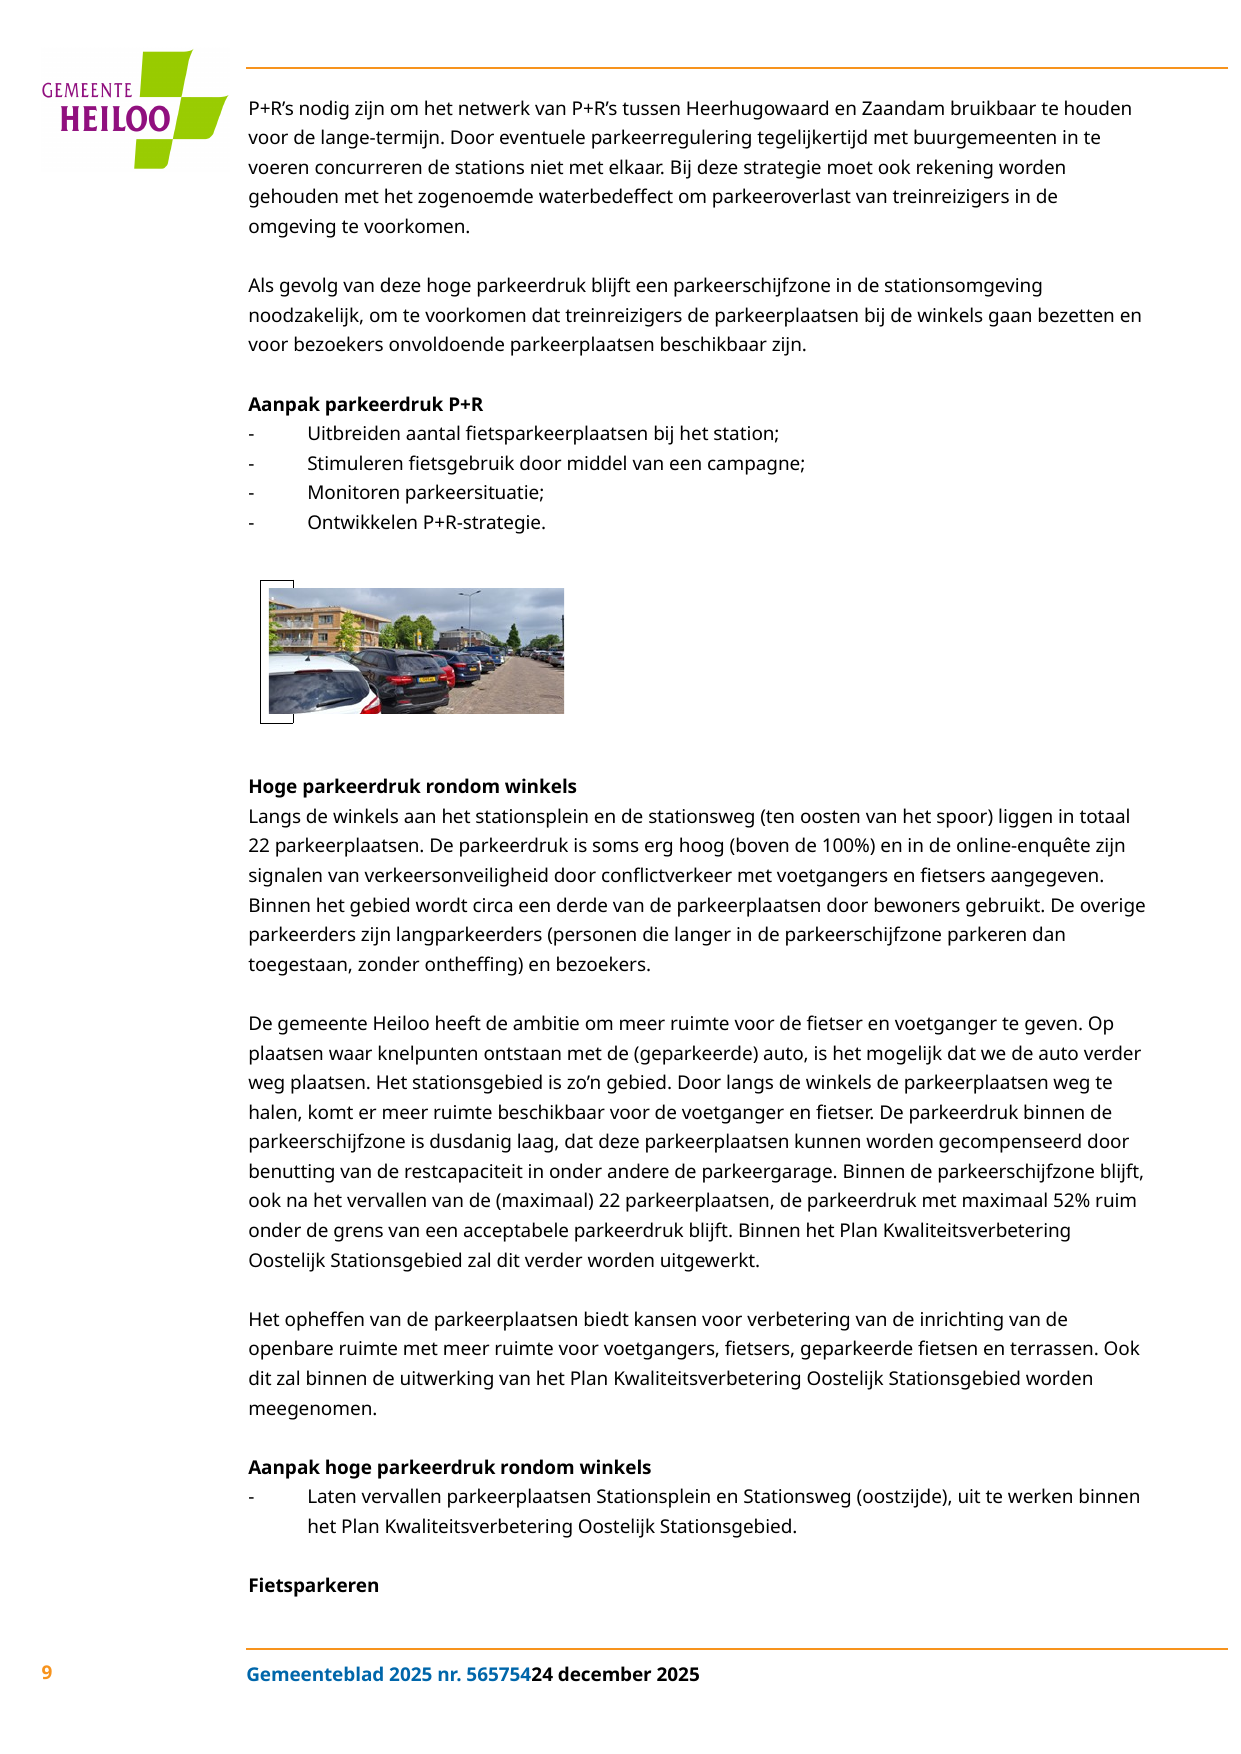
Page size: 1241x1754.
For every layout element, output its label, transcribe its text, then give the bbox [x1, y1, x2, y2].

text Langs de winkels aan het stationsplein en de stationsweg (ten oosten van het spoor) liggen in totaal 22 parkeerplaatsen. De parkeerdruk is soms erg hoog (boven de 100%) en in de online-enquête zijn signalen van verkeersonveiligheid door conflictverkeer met voetgangers en fietsers aangegeven. Binnen het gebied wordt circa een derde van de parkeerplaatsen door bewoners gebruikt. De overige parkeerders zijn langparkeerders (personen die langer in de parkeerschijfzone parkeren dan toegestaan, zonder ontheffing) en bezoekers. [248, 803, 1152, 977]
table_header Aanpak hoge parkeerdruk rondom winkels Laten vervallen parkeerplaatsen Stationsplein en Stationsweg (oostzijde), uit te werken binnen het Plan Kwaliteitsverbetering Oostelijk Stationsgebied. [248, 1454, 1152, 1539]
text De gemeente Heiloo heeft de ambitie om meer ruimte voor de fietser en voetganger te geven. Op plaatsen waar knelpunten ontstaan met de (geparkeerde) auto, is het mogelijk dat we de auto verder weg plaatsen. Het stationsgebied is zo’n gebied. Door langs de winkels de parkeerplaatsen weg te halen, komt er meer ruimte beschikbaar voor de voetganger en fietser. De parkeerdruk binnen de parkeerschijfzone is dusdanig laag, dat deze parkeerplaatsen kunnen worden gecompenseerd door benutting van de restcapaciteit in onder andere de parkeergarage. Binnen de parkeerschijfzone blijft, ook na het vervallen van de (maximaal) 22 parkeerplaatsen, de parkeerdruk met maximaal 52% ruim onder de grens van een acceptabele parkeerdruk blijft. Binnen het Plan Kwaliteitsverbetering Oostelijk Stationsgebied zal dit verder worden uitgewerkt. [248, 1010, 1152, 1273]
table_header Aanpak parkeerdruk P+R Uitbreiden aantal fietsparkeerplaatsen bij het station; Stimuleren fietsgebruik door middel van een campagne; Monitoren parkeersituatie; Ontwikkelen P+R-strategie. [248, 391, 1152, 535]
text Als gevolg van deze hoge parkeerdruk blijft een parkeerschijfzone in de stationsomgeving noodzakelijk, om te voorkomen dat treinreizigers de parkeerplaatsen bij de winkels gaan bezetten en voor bezoekers onvoldoende parkeerplaatsen beschikbaar zijn. [248, 272, 1152, 357]
text Het opheffen van de parkeerplaatsen biedt kansen voor verbetering van de inrichting van de openbare ruimte met meer ruimte voor voetgangers, fietsers, geparkeerde fietsen en terrassen. Ook dit zal binnen de uitwerking van het Plan Kwaliteitsverbetering Oostelijk Stationsgebied worden meegenomen. [248, 1306, 1152, 1421]
text Fietsparkeren [248, 1572, 1152, 1597]
text P+R’s nodig zijn om het netwerk van P+R’s tussen Heerhugowaard en Zaandam bruikbaar te houden voor de lange-termijn. Door eventuele parkeerregulering tegelijkertijd met buurgemeenten in te voeren concurreren de stations niet met elkaar. Bij deze strategie moet ook rekening worden gehouden met het zogenoemde waterbedeffect om parkeeroverlast van treinreizigers in de omgeving te voorkomen. [248, 95, 1152, 239]
text Hoge parkeerdruk rondom winkels [248, 773, 1152, 799]
picture [268, 588, 565, 714]
picture [41, 47, 231, 172]
